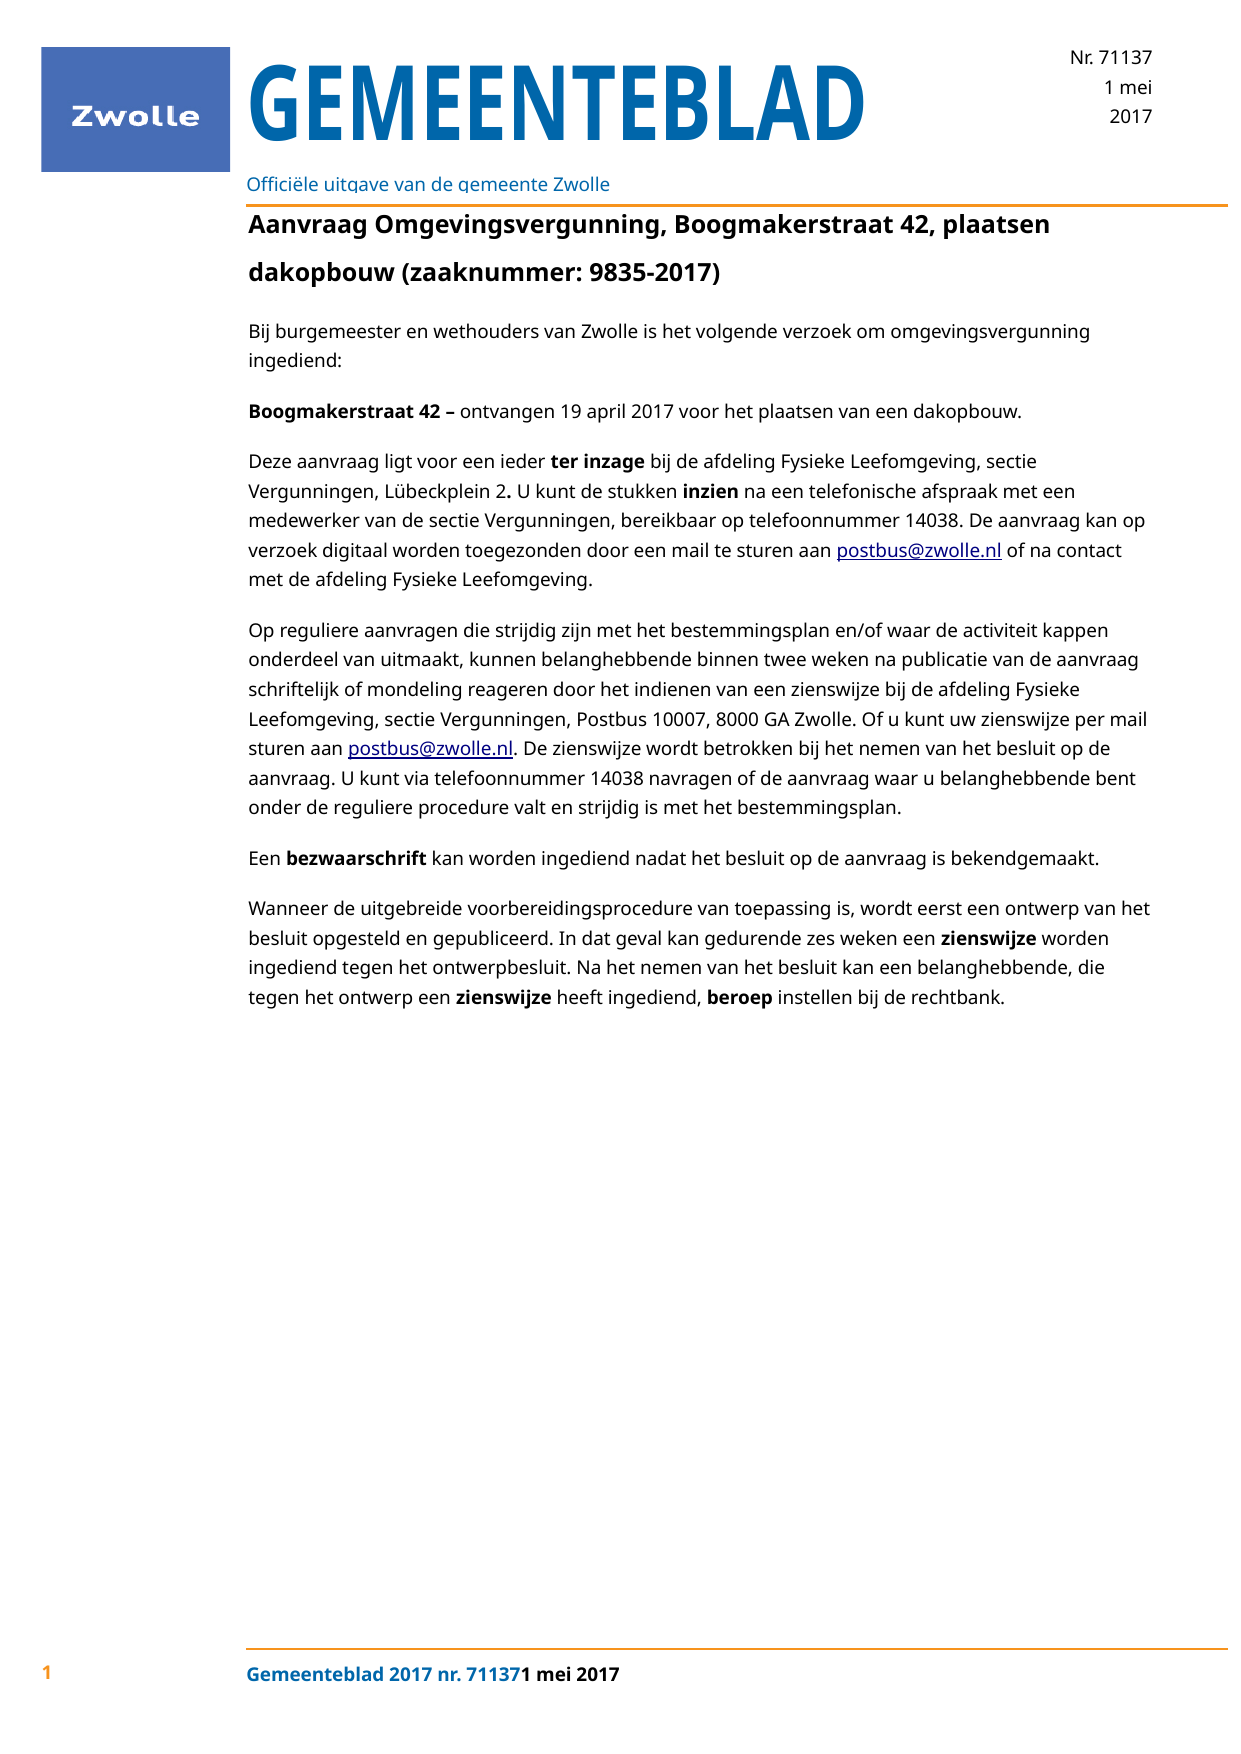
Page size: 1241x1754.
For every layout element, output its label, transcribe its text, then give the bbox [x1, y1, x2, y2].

text Op reguliere aanvragen die strijdig zijn met het bestemmingsplan en/of waar de activiteit kappen onderdeel van uitmaakt, kunnen belanghebbende binnen twee weken na publicatie van de aanvraag schriftelijk of mondeling reageren door het indienen van een zienswijze bij de afdeling Fysieke Leefomgeving, sectie Vergunningen, Postbus 10007, 8000 GA Zwolle. Of u kunt uw zienswijze per mail sturen aan postbus@zwolle.nl. De zienswijze wordt betrokken bij het nemen van het besluit op de aanvraag. U kunt via telefoonnummer 14038 navragen of de aanvraag waar u belanghebbende bent onder de reguliere procedure valt en strijdig is met het bestemmingsplan. [248, 617, 1152, 820]
text Bij burgemeester en wethouders van Zwolle is het volgende verzoek om omgevingsvergunning ingediend: [248, 318, 1152, 373]
text Boogmakerstraat 42 – ontvangen 19 april 2017 voor het plaatsen van een dakopbouw. [248, 398, 1152, 424]
text Een bezwaarschrift kan worden ingediend nadat het besluit op de aanvraag is bekendgemaakt. [248, 845, 1152, 871]
text Aanvraag Omgevingsvergunning, Boogmakerstraat 42, plaatsen dakopbouw (zaaknummer: 9835-2017) [248, 207, 1152, 288]
text Deze aanvraag ligt voor een ieder ter inzage bij de afdeling Fysieke Leefomgeving, sectie Vergunningen, Lübeckplein 2. U kunt de stukken inzien na een telefonische afspraak met een medewerker van de sectie Vergunningen, bereikbaar op telefoonnummer 14038. De aanvraag kan op verzoek digitaal worden toegezonden door een mail te sturen aan postbus@zwolle.nl of na contact met de afdeling Fysieke Leefomgeving. [248, 448, 1152, 592]
text Wanneer de uitgebreide voorbereidingsprocedure van toepassing is, wordt eerst een ontwerp van het besluit opgesteld en gepubliceerd. In dat geval kan gedurende zes weken een zienswijze worden ingediend tegen het ontwerpbesluit. Na het nemen van het besluit kan een belanghebbende, die tegen het ontwerp een zienswijze heeft ingediend, beroep instellen bij de rechtbank. [248, 895, 1152, 1010]
picture [41, 47, 231, 172]
